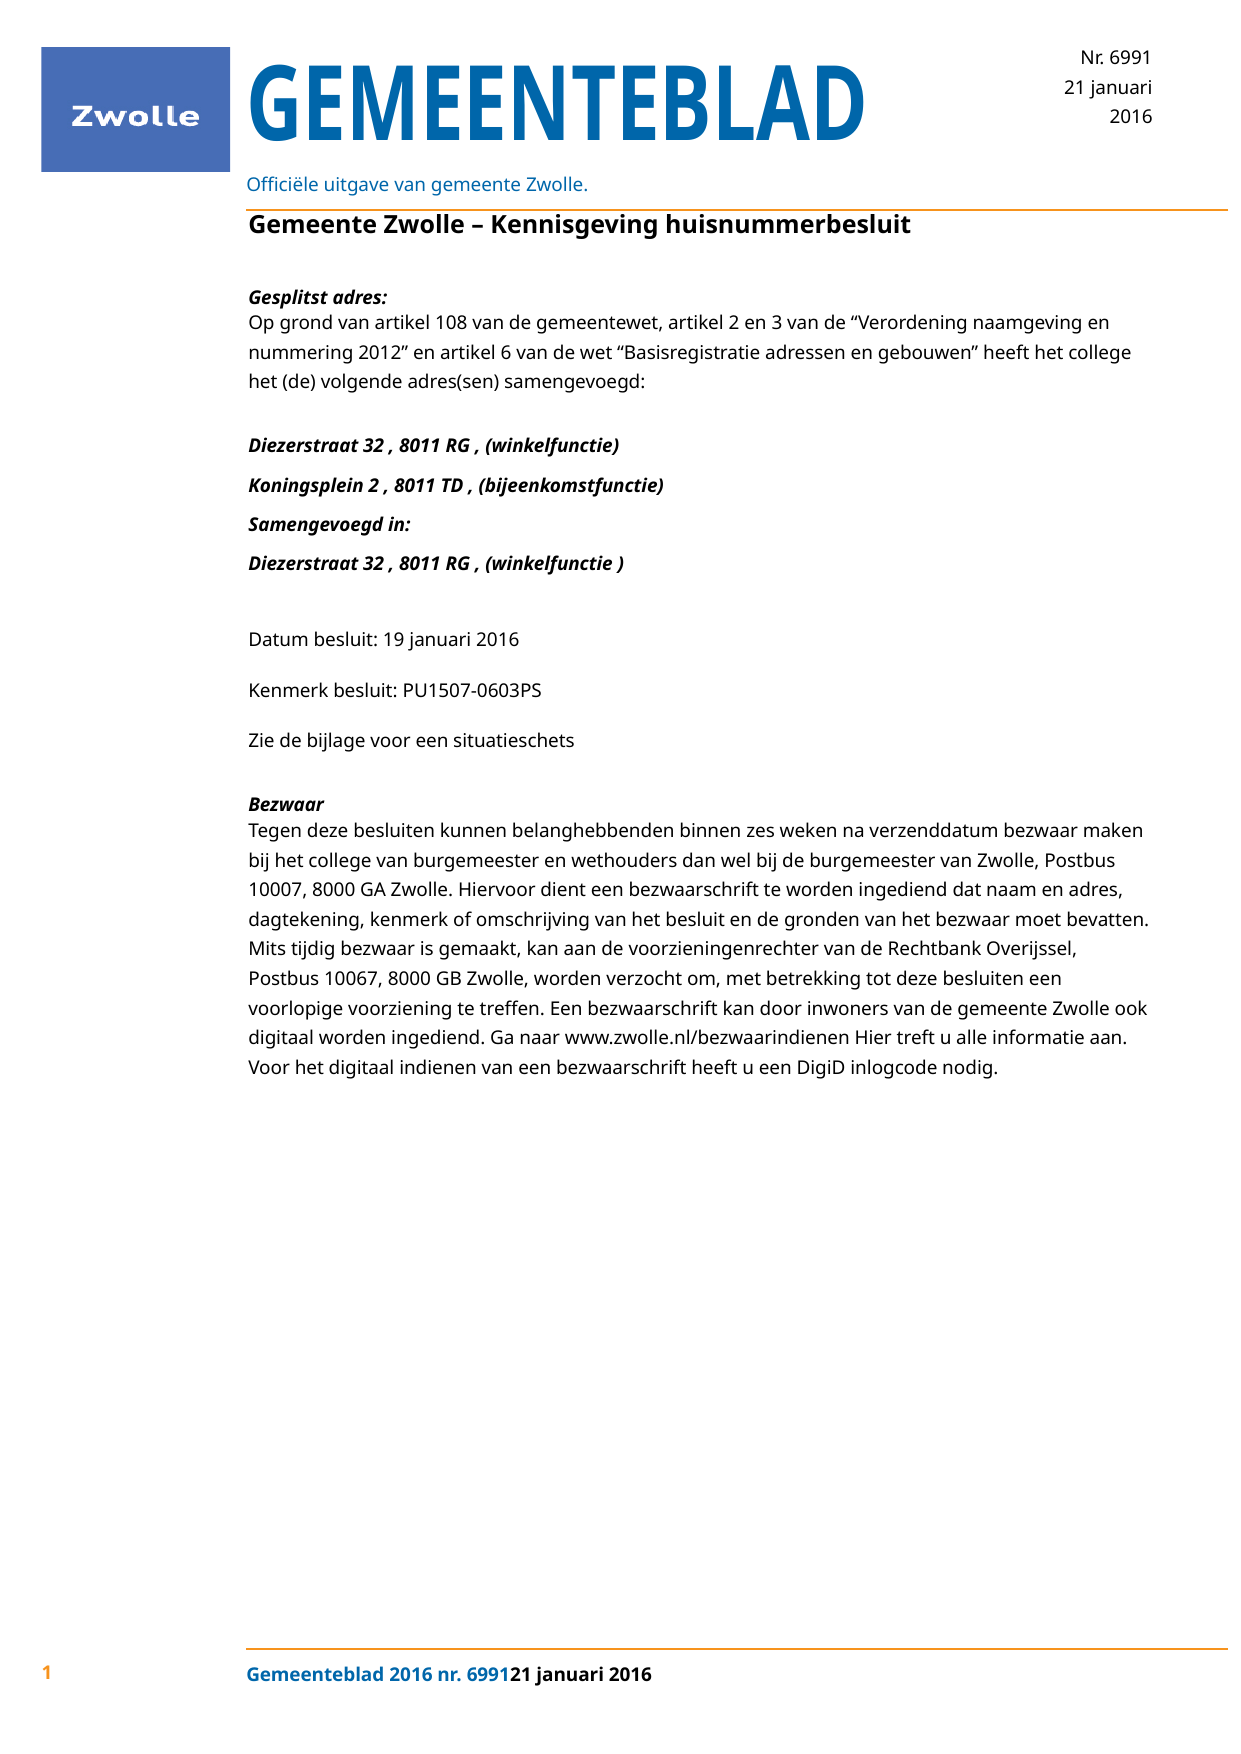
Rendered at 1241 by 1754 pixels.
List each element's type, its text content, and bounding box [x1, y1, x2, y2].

text Diezerstraat 32 , 8011 RG , (winkelfunctie) [248, 433, 1152, 458]
text Datum besluit: 19 januari 2016 [248, 627, 1152, 652]
text Op grond van artikel 108 van de gemeentewet, artikel 2 en 3 van de “Verordening naamgeving en nummering 2012” en artikel 6 van de wet “Basisregistratie adressen en gebouwen” heeft het college het (de) volgende adres(sen) samengevoegd: [248, 309, 1152, 394]
text Diezerstraat 32 , 8011 RG , (winkelfunctie ) [248, 551, 1152, 576]
text Tegen deze besluiten kunnen belanghebbenden binnen zes weken na verzenddatum bezwaar maken bij het college van burgemeester en wethouders dan wel bij de burgemeester van Zwolle, Postbus 10007, 8000 GA Zwolle. Hiervoor dient een bezwaarschrift te worden ingediend dat naam en adres, dagtekening, kenmerk of omschrijving van het besluit en de gronden van het bezwaar moet bevatten. Mits tijdig bezwaar is gemaakt, kan aan de voorzieningenrechter van de Rechtbank Overijssel, Postbus 10067, 8000 GB Zwolle, worden verzocht om, met betrekking tot deze besluiten een voorlopige voorziening te treffen. Een bezwaarschrift kan door inwoners van de gemeente Zwolle ook digitaal worden ingediend. Ga naar www.zwolle.nl/bezwaarindienen Hier treft u alle informatie aan. Voor het digitaal indienen van een bezwaarschrift heeft u een DigiD inlogcode nodig. [248, 817, 1152, 1079]
picture [41, 47, 231, 172]
text Zie de bijlage voor een situatieschets [248, 727, 1152, 753]
text Samengevoegd in: [248, 511, 1152, 537]
text Gemeente Zwolle – Kennisgeving huisnummerbesluit [248, 211, 1152, 241]
text Gesplitst adres: [248, 284, 1152, 309]
text Bezwaar [248, 791, 1152, 817]
text Koningsplein 2 , 8011 TD , (bijeenkomstfunctie) [248, 472, 1152, 498]
text Kenmerk besluit: PU1507-0603PS [248, 677, 1152, 703]
